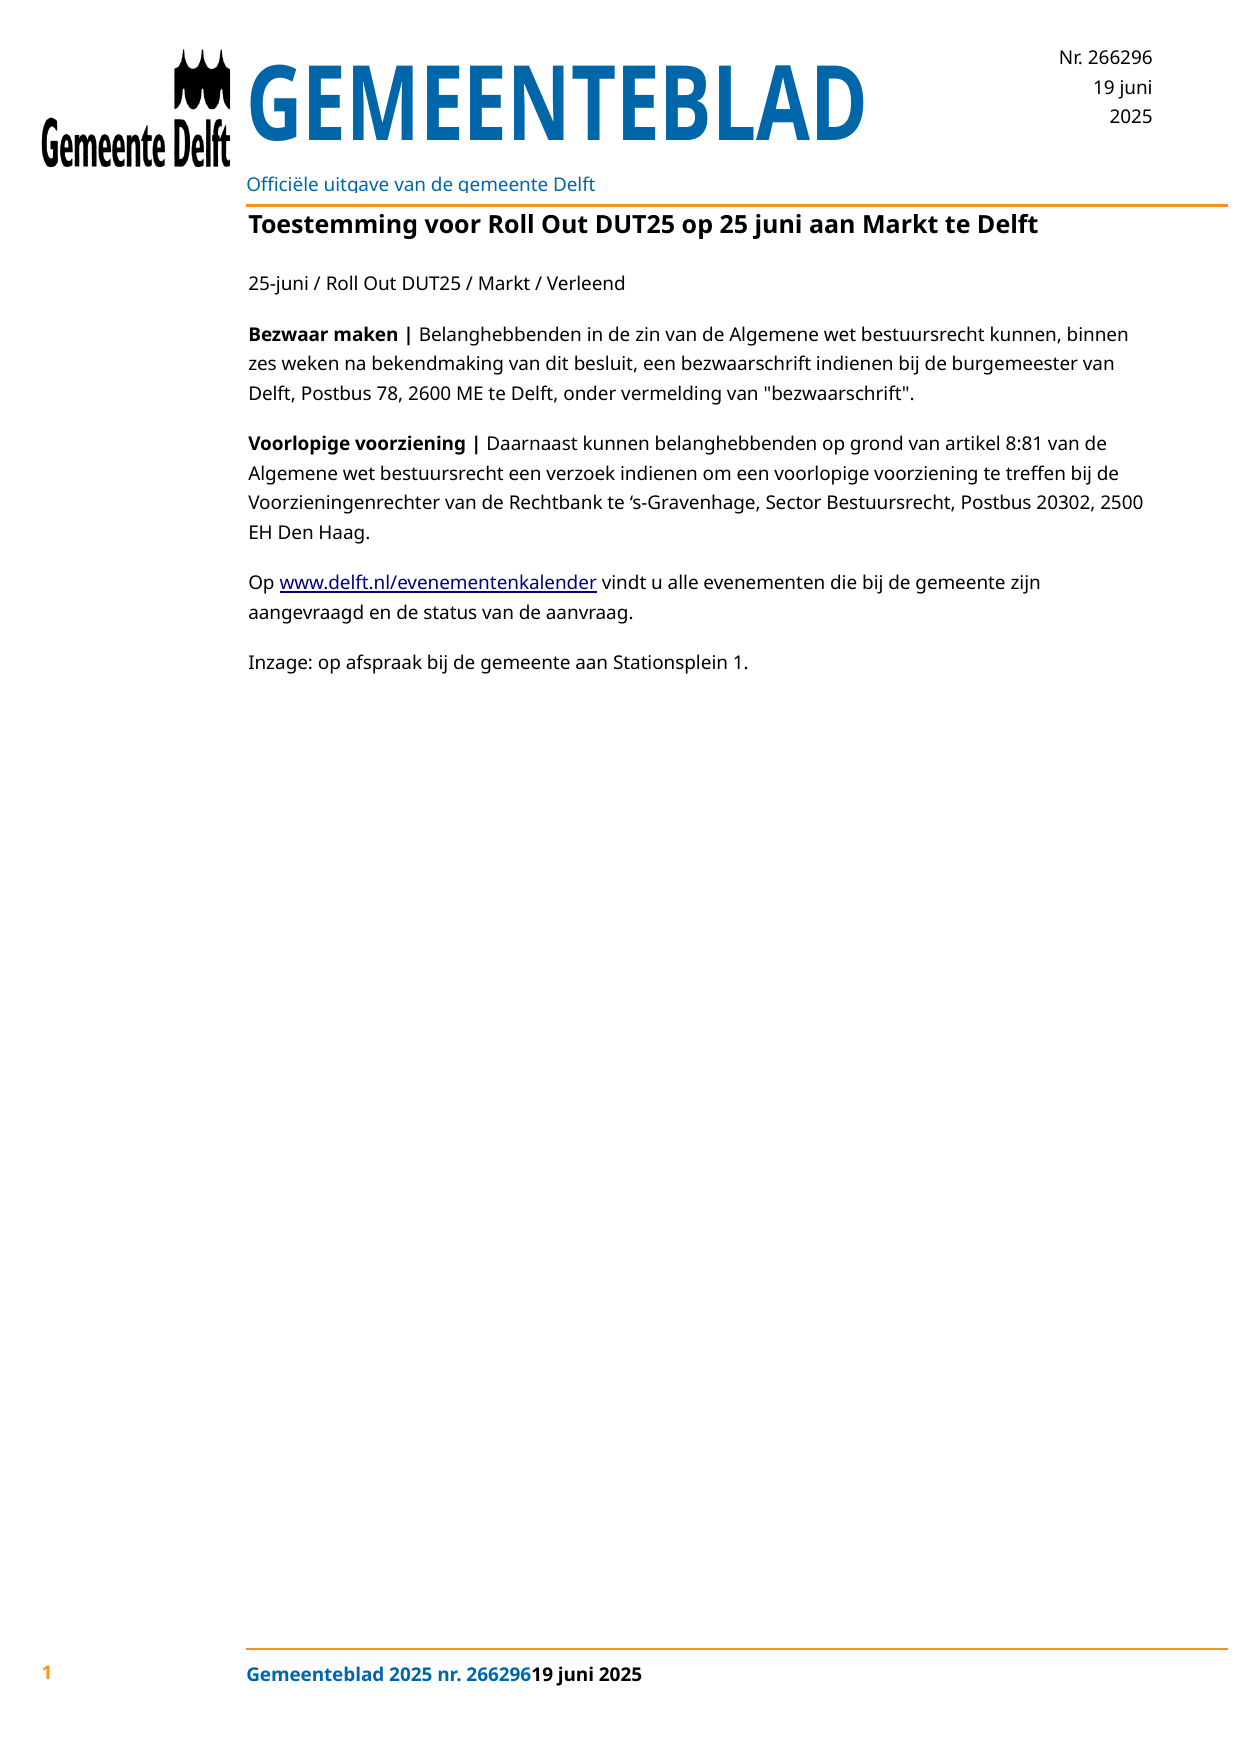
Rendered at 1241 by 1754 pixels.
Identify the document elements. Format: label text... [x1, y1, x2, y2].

text Voorlopige voorziening | Daarnaast kunnen belanghebbenden op grond van artikel 8:81 van de Algemene wet bestuursrecht een verzoek indienen om een voorlopige voorziening te treffen bij de Voorzieningenrechter van de Rechtbank te ‘s-Gravenhage, Sector Bestuursrecht, Postbus 20302, 2500 EH Den Haag. [248, 430, 1152, 545]
text Toestemming voor Roll Out DUT25 op 25 juni aan Markt te Delft [248, 207, 1152, 241]
text 25-juni / Roll Out DUT25 / Markt / Verleend [248, 270, 1152, 296]
picture [41, 47, 231, 172]
text Op www.delft.nl/evenementenkalender vindt u alle evenementen die bij de gemeente zijn aangevraagd en de status van de aanvraag. [248, 569, 1152, 625]
text Inzage: op afspraak bij de gemeente aan Stationsplein 1. [248, 649, 1152, 675]
text Bezwaar maken | Belanghebbenden in de zin van de Algemene wet bestuursrecht kunnen, binnen zes weken na bekendmaking van dit besluit, een bezwaarschrift indienen bij de burgemeester van Delft, Postbus 78, 2600 ME te Delft, onder vermelding van "bezwaarschrift". [248, 321, 1152, 406]
